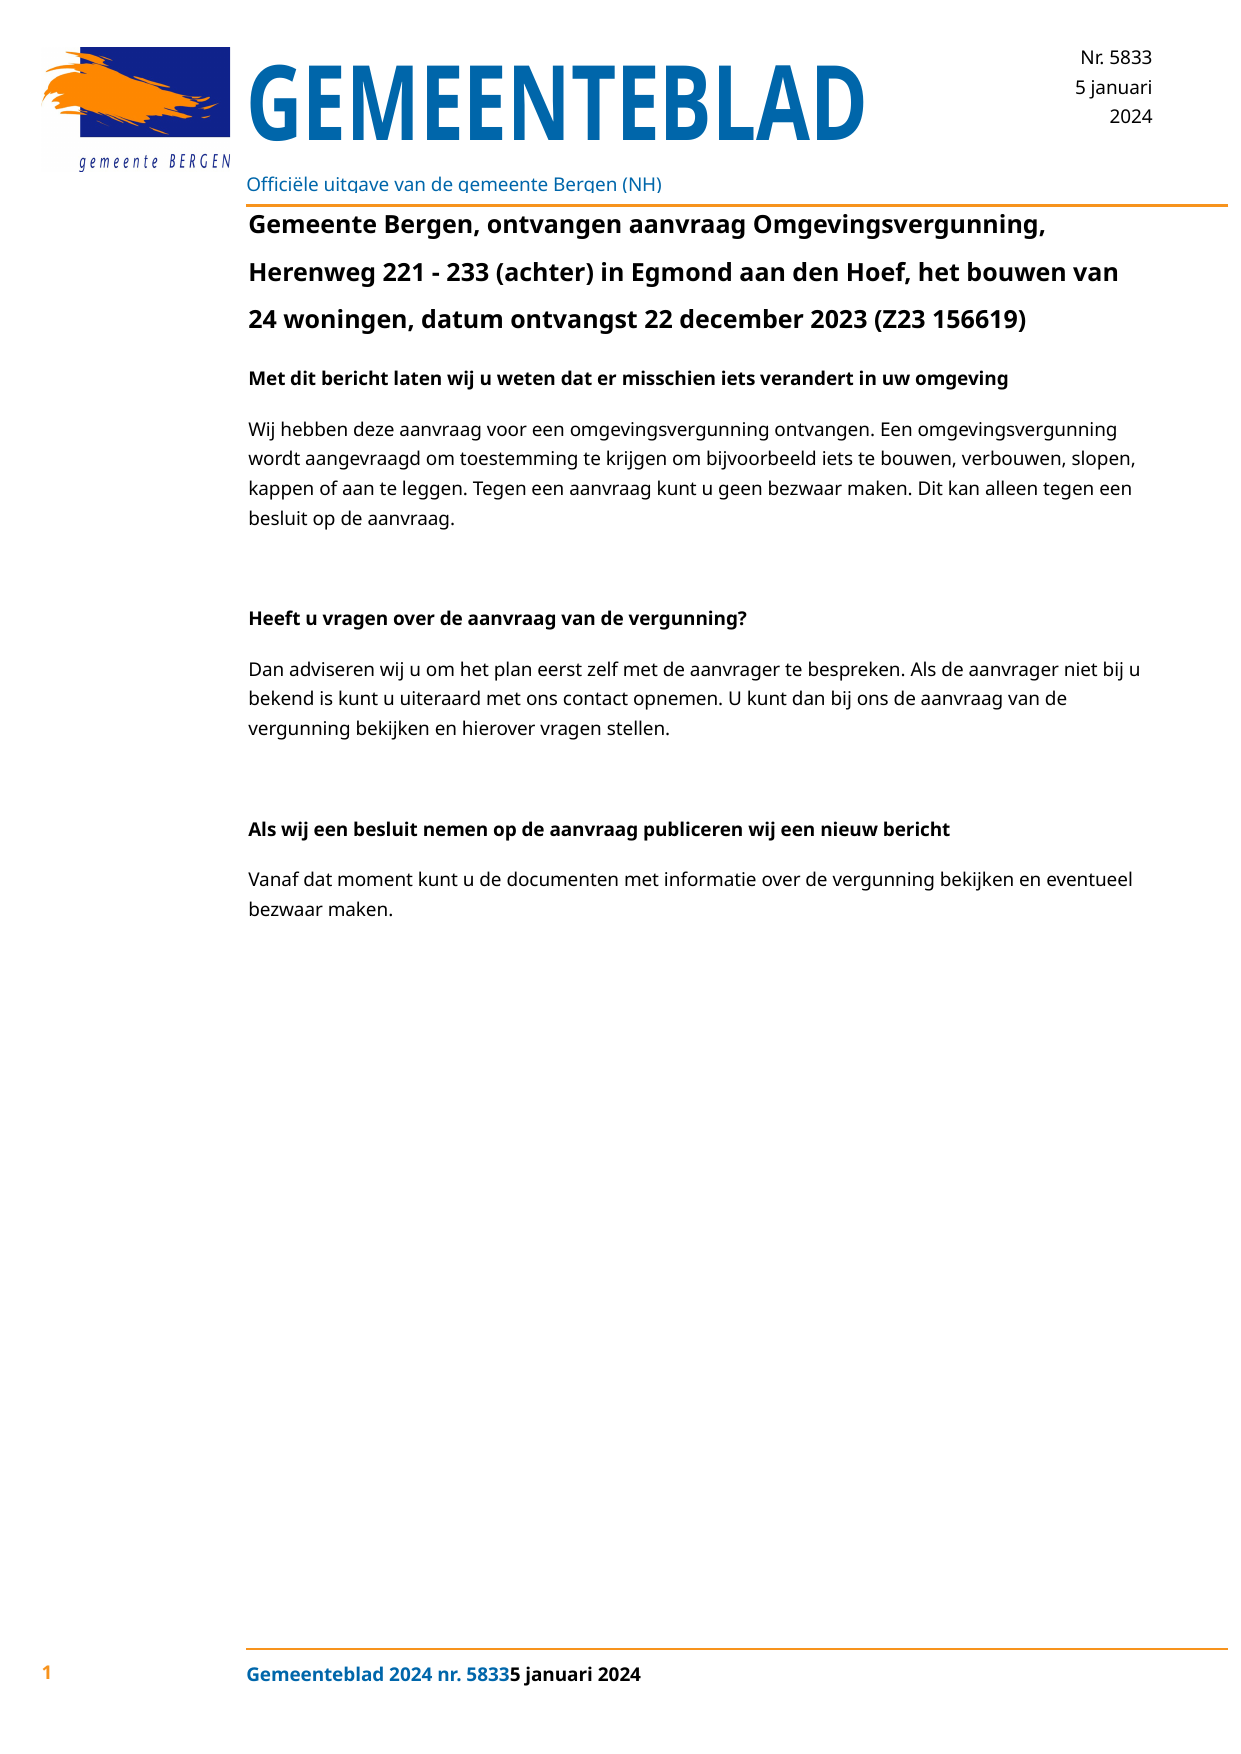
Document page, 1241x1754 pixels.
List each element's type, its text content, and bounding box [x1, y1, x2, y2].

text Gemeente Bergen, ontvangen aanvraag Omgevingsvergunning, Herenweg 221 - 233 (achter) in Egmond aan den Hoef, het bouwen van 24 woningen, datum ontvangst 22 december 2023 (Z23 156619) [248, 207, 1152, 336]
text Wij hebben deze aanvraag voor een omgevingsvergunning ontvangen. Een omgevingsvergunning wordt aangevraagd om toestemming te krijgen om bijvoorbeeld iets te bouwen, verbouwen, slopen, kappen of aan te leggen. Tegen een aanvraag kunt u geen bezwaar maken. Dit kan alleen tegen een besluit op de aanvraag. [248, 416, 1152, 530]
text Met dit bericht laten wij u weten dat er misschien iets verandert in uw omgeving [248, 366, 1152, 391]
text Heeft u vragen over de aanvraag van de vergunning? [248, 606, 1152, 631]
text Vanaf dat moment kunt u de documenten met informatie over de vergunning bekijken en eventueel bezwaar maken. [248, 866, 1152, 922]
picture [41, 47, 231, 172]
text Dan adviseren wij u om het plan eerst zelf met de aanvrager te bespreken. Als de aanvrager niet bij u bekend is kunt u uiteraard met ons contact opnemen. U kunt dan bij ons de aanvraag van de vergunning bekijken en hierover vragen stellen. [248, 656, 1152, 741]
text Als wij een besluit nemen op de aanvraag publiceren wij een nieuw bericht [248, 816, 1152, 842]
